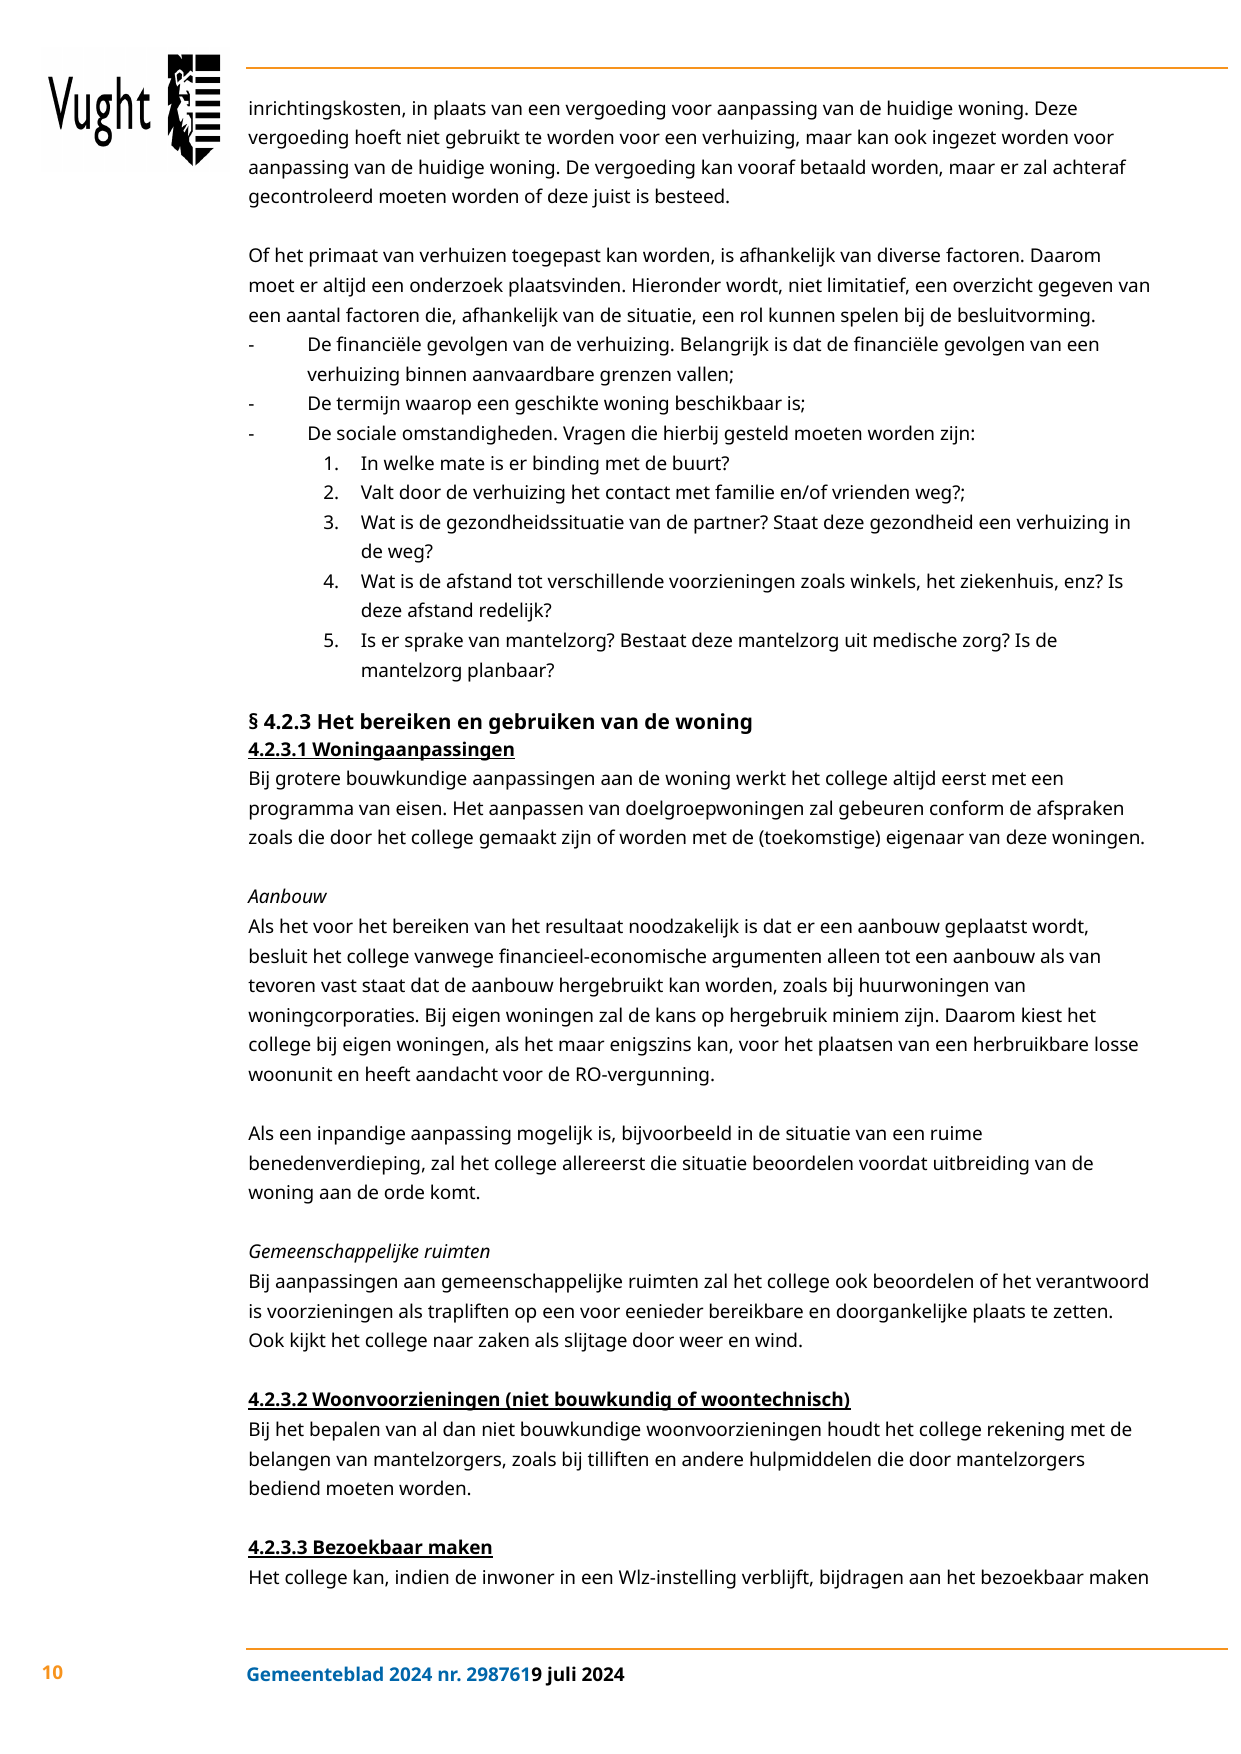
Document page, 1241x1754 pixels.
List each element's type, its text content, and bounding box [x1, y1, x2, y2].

list Wat is de gezondheidssituatie van de partner? Staat deze gezondheid een verhuizing in de weg? [323, 509, 1152, 564]
list De sociale omstandigheden. Vragen die hierbij gesteld moeten worden zijn: [248, 420, 1152, 446]
text Of het primaat van verhuizen toegepast kan worden, is afhankelijk van diverse factoren. Daarom moet er altijd een onderzoek plaatsvinden. Hieronder wordt, niet limitatief, een overzicht gegeven van een aantal factoren die, afhankelijk van de situatie, een rol kunnen spelen bij de besluitvorming. [248, 243, 1152, 328]
text Aanbouw [248, 884, 1152, 909]
text Bij het bepalen van al dan niet bouwkundige woonvoorzieningen houdt het college rekening met de belangen van mantelzorgers, zoals bij tilliften en andere hulpmiddelen die door mantelzorgers bediend moeten worden. [248, 1416, 1152, 1501]
text Als het voor het bereiken van het resultaat noodzakelijk is dat er een aanbouw geplaatst wordt, besluit het college vanwege financieel-economische argumenten alleen tot een aanbouw als van tevoren vast staat dat de aanbouw hergebruikt kan worden, zoals bij huurwoningen van woningcorporaties. Bij eigen woningen zal de kans op hergebruik miniem zijn. Daarom kiest het college bij eigen woningen, als het maar enigszins kan, voor het plaatsen van een herbruikbare losse woonunit en heeft aandacht voor de RO-vergunning. [248, 913, 1152, 1087]
list De termijn waarop een geschikte woning beschikbaar is; [248, 391, 1152, 416]
text 4.2.3.2 Woonvoorzieningen (niet bouwkundig of woontechnisch) [248, 1387, 1152, 1412]
text Als een inpandige aanpassing mogelijk is, bijvoorbeeld in de situatie van een ruime benedenverdieping, zal het college allereerst die situatie beoordelen voordat uitbreiding van de woning aan de orde komt. [248, 1120, 1152, 1205]
list Wat is de afstand tot verschillende voorzieningen zoals winkels, het ziekenhuis, enz? Is deze afstand redelijk? [323, 568, 1152, 623]
list De financiële gevolgen van de verhuizing. Belangrijk is dat de financiële gevolgen van een verhuizing binnen aanvaardbare grenzen vallen; [248, 331, 1152, 387]
list Valt door de verhuizing het contact met familie en/of vrienden weg?; [323, 479, 1152, 505]
text Gemeenschappelijke ruimten [248, 1239, 1152, 1264]
text Bij aanpassingen aan gemeenschappelijke ruimten zal het college ook beoordelen of het verantwoord is voorzieningen als trapliften op een voor eenieder bereikbare en doorgankelijke plaats te zetten. Ook kijkt het college naar zaken als slijtage door weer en wind. [248, 1268, 1152, 1353]
text § 4.2.3 Het bereiken en gebruiken van de woning [248, 707, 1152, 736]
text inrichtingskosten, in plaats van een vergoeding voor aanpassing van de huidige woning. Deze vergoeding hoeft niet gebruikt te worden voor een verhuizing, maar kan ook ingezet worden voor aanpassing van de huidige woning. De vergoeding kan vooraf betaald worden, maar er zal achteraf gecontroleerd moeten worden of deze juist is besteed. [248, 95, 1152, 209]
text 4.2.3.3 Bezoekbaar maken [248, 1534, 1152, 1560]
list Is er sprake van mantelzorg? Bestaat deze mantelzorg uit medische zorg? Is de mantelzorg planbaar? [323, 627, 1152, 683]
text Bij grotere bouwkundige aanpassingen aan de woning werkt het college altijd eerst met een programma van eisen. Het aanpassen van doelgroepwoningen zal gebeuren conform de afspraken zoals die door het college gemaakt zijn of worden met de (toekomstige) eigenaar van deze woningen. [248, 765, 1152, 850]
text 4.2.3.1 Woningaanpassingen [248, 736, 1152, 761]
text Het college kan, indien de inwoner in een Wlz-instelling verblijft, bijdragen aan het bezoekbaar maken [248, 1564, 1152, 1590]
picture [41, 47, 231, 172]
list In welke mate is er binding met de buurt? [323, 450, 1152, 476]
